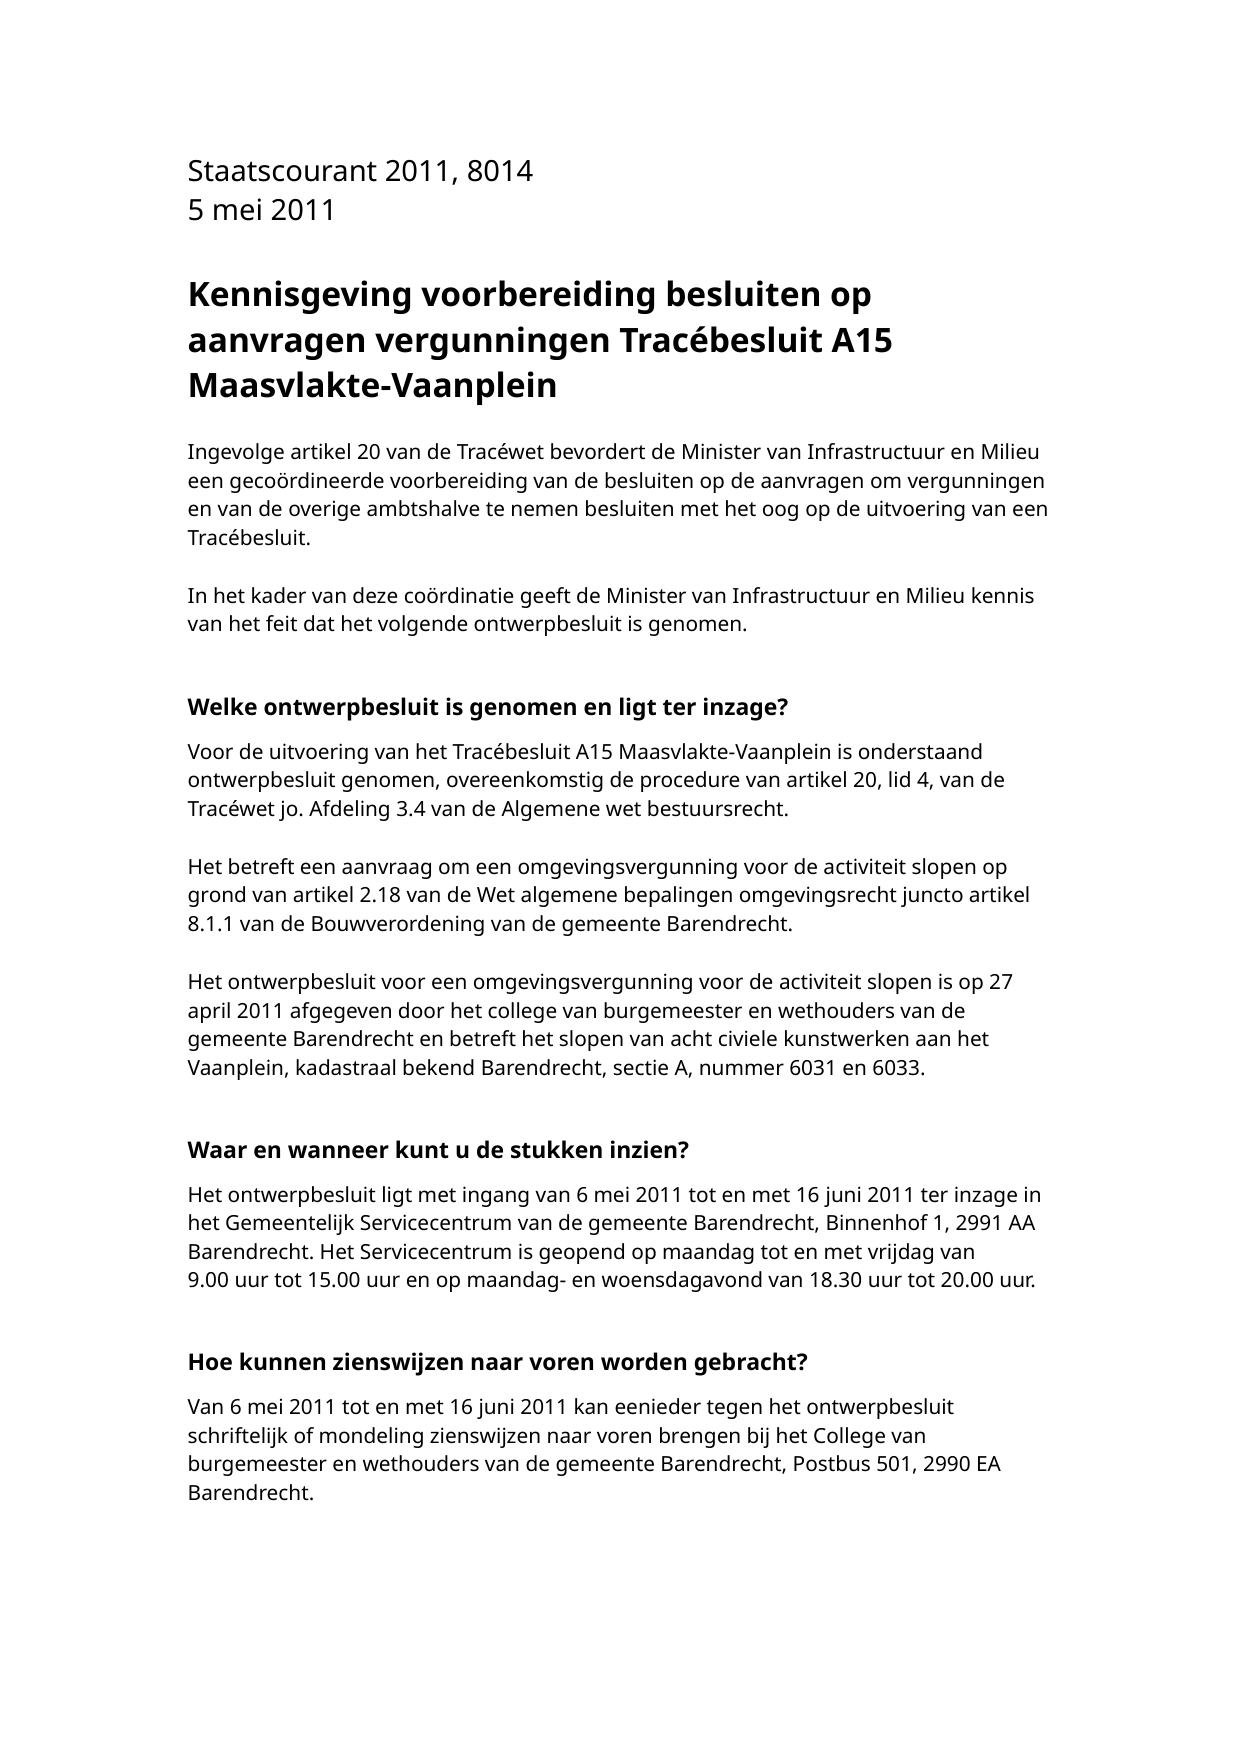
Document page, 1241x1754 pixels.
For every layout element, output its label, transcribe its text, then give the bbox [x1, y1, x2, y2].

text Het betreft een aanvraag om een omgevingsvergunning voor de activiteit slopen op grond van artikel 2.18 van de Wet algemene bepalingen omgevingsrecht juncto artikel 8.1.1 van de Bouwverordening van de gemeente Barendrecht. [187, 852, 1053, 937]
text Het ontwerpbesluit voor een omgevingsvergunning voor de activiteit slopen is op 27 april 2011 afgegeven door het college van burgemeester en wethouders van de gemeente Barendrecht en betreft het slopen van acht civiele kunstwerken aan het Vaanplein, kadastraal bekend Barendrecht, sectie A, nummer 6031 en 6033. [187, 967, 1053, 1081]
subtitle Waar en wanneer kunt u de stukken inzien? [187, 1134, 1053, 1165]
subtitle Hoe kunnen zienswijzen naar voren worden gebracht? [187, 1346, 1053, 1377]
text Voor de uitvoering van het Tracébesluit A15 Maasvlakte-Vaanplein is onderstaand ontwerpbesluit genomen, overeenkomstig de procedure van artikel 20, lid 4, van de Tracéwet jo. Afdeling 3.4 van de Algemene wet bestuursrecht. [187, 737, 1053, 822]
text In het kader van deze coördinatie geeft de Minister van Infrastructuur en Milieu kennis van het feit dat het volgende ontwerpbesluit is genomen. [187, 581, 1053, 638]
text Van 6 mei 2011 tot en met 16 juni 2011 kan eenieder tegen het ontwerpbesluit schriftelijk of mondeling zienswijzen naar voren brengen bij het College van burgemeester en wethouders van de gemeente Barendrecht, Postbus 501, 2990 EA Barendrecht. [187, 1392, 1053, 1506]
text Staatscourant 2011, 8014 [187, 150, 1053, 190]
subtitle Kennisgeving voorbereiding besluiten op aanvragen vergunningen Tracébesluit A15 Maasvlakte-Vaanplein [187, 271, 1053, 407]
text Ingevolge artikel 20 van de Tracéwet bevordert de Minister van Infrastructuur en Milieu een gecoördineerde voorbereiding van de besluiten op de aanvragen om vergunningen en van de overige ambtshalve te nemen besluiten met het oog op de uitvoering van een Tracébesluit. [187, 437, 1053, 551]
subtitle Welke ontwerpbesluit is genomen en ligt ter inzage? [187, 691, 1053, 722]
text Het ontwerpbesluit ligt met ingang van 6 mei 2011 tot en met 16 juni 2011 ter inzage in het Gemeentelijk Servicecentrum van de gemeente Barendrecht, Binnenhof 1, 2991 AA Barendrecht. Het Servicecentrum is geopend op maandag tot en met vrijdag van 9.00 uur tot 15.00 uur en op maandag- en woensdagavond van 18.30 uur tot 20.00 uur. [187, 1180, 1053, 1294]
text 5 mei 2011 [187, 190, 1053, 229]
